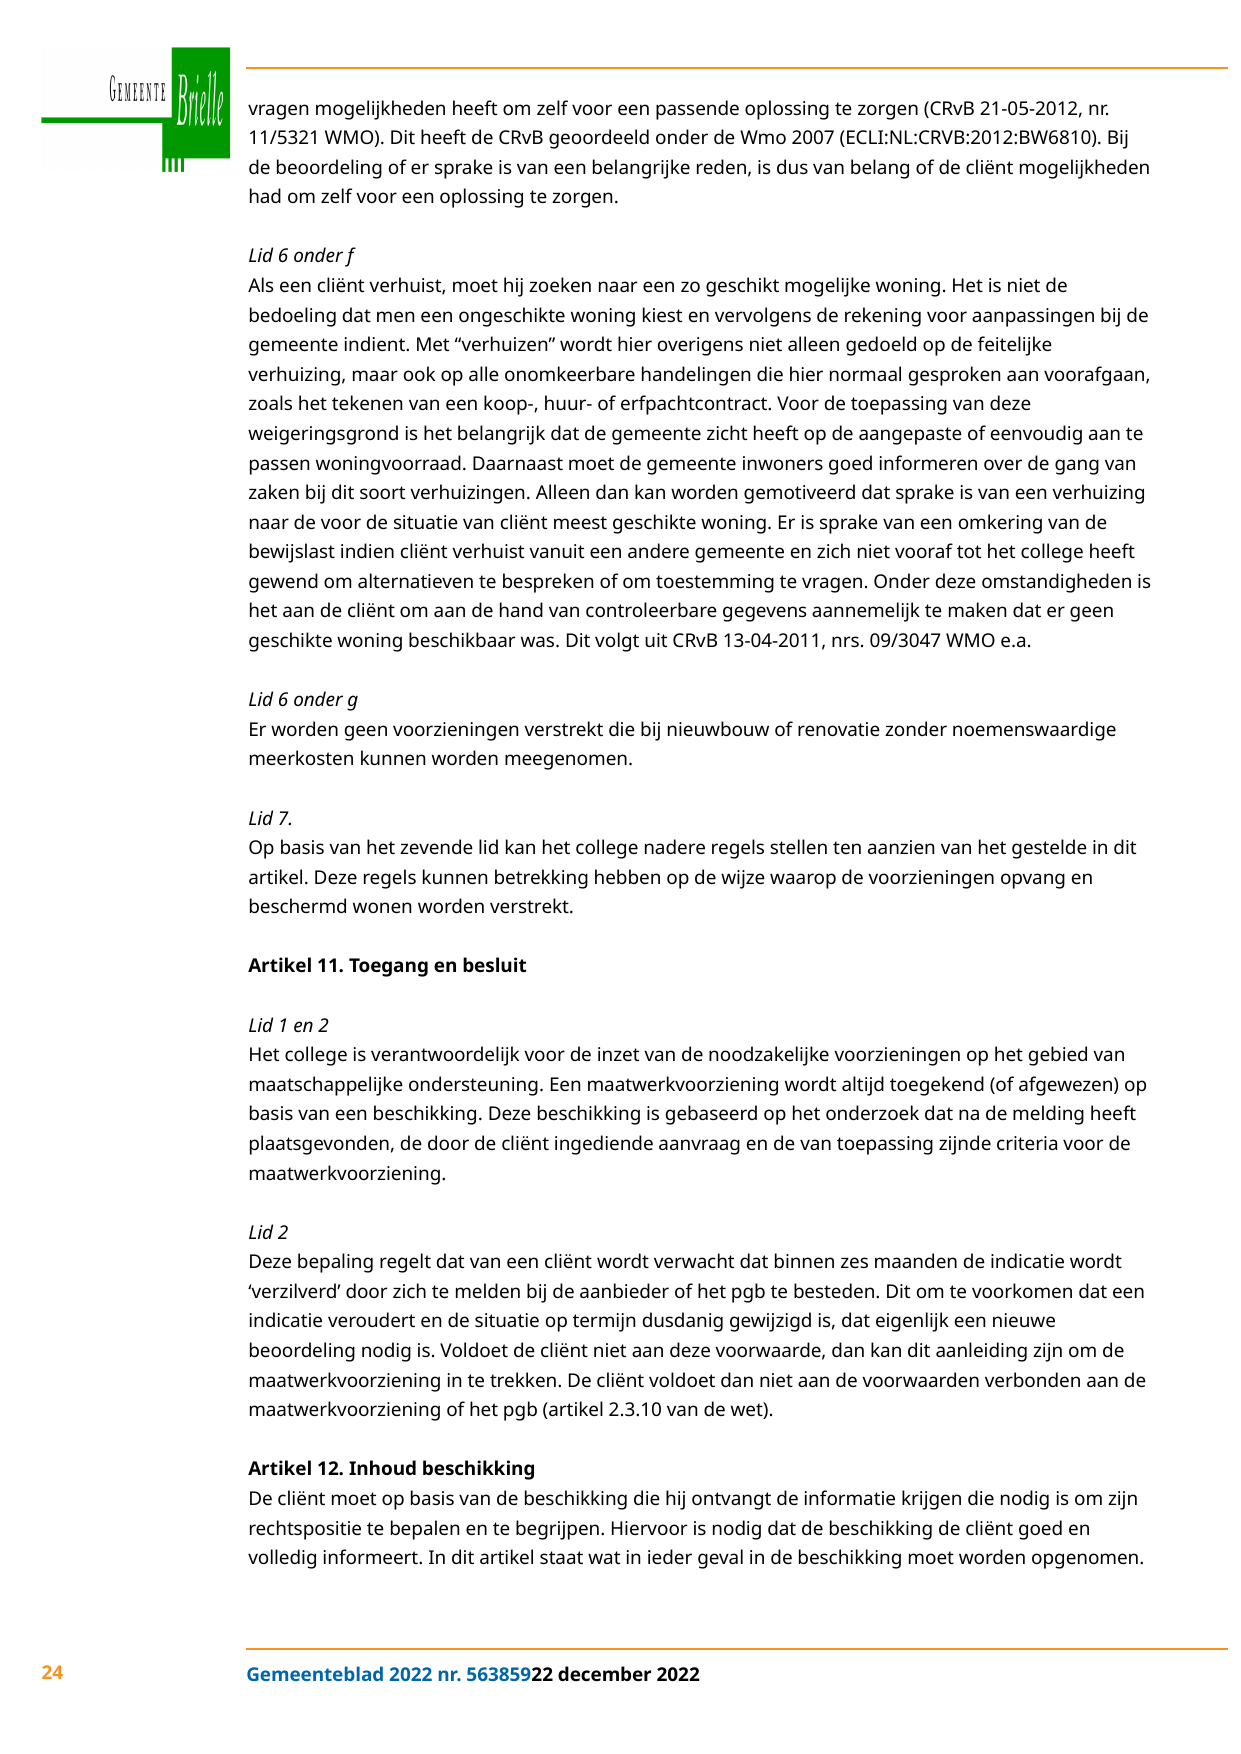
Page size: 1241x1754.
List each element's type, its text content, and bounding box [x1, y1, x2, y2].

text Er worden geen voorzieningen verstrekt die bij nieuwbouw of renovatie zonder noemenswaardige meerkosten kunnen worden meegenomen. [248, 716, 1152, 771]
text Lid 6 onder g [248, 686, 1152, 712]
text Artikel 12. Inhoud beschikking [248, 1456, 1152, 1481]
text Lid 1 en 2 [248, 1012, 1152, 1038]
text Artikel 11. Toegang en besluit [248, 953, 1152, 978]
text Als een cliënt verhuist, moet hij zoeken naar een zo geschikt mogelijke woning. Het is niet de bedoeling dat men een ongeschikte woning kiest en vervolgens de rekening voor aanpassingen bij de gemeente indient. Met “verhuizen” wordt hier overigens niet alleen gedoeld op de feitelijke verhuizing, maar ook op alle onomkeerbare handelingen die hier normaal gesproken aan voorafgaan, zoals het tekenen van een koop-, huur- of erfpachtcontract. Voor de toepassing van deze weigeringsgrond is het belangrijk dat de gemeente zicht heeft op de aangepaste of eenvoudig aan te passen woningvoorraad. Daarnaast moet de gemeente inwoners goed informeren over de gang van zaken bij dit soort verhuizingen. Alleen dan kan worden gemotiveerd dat sprake is van een verhuizing naar de voor de situatie van cliënt meest geschikte woning. Er is sprake van een omkering van de bewijslast indien cliënt verhuist vanuit een andere gemeente en zich niet vooraf tot het college heeft gewend om alternatieven te bespreken of om toestemming te vragen. Onder deze omstandigheden is het aan de cliënt om aan de hand van controleerbare gegevens aannemelijk te maken dat er geen geschikte woning beschikbaar was. Dit volgt uit CRvB 13-04-2011, nrs. 09/3047 WMO e.a. [248, 272, 1152, 653]
text Lid 2 [248, 1219, 1152, 1245]
text vragen mogelijkheden heeft om zelf voor een passende oplossing te zorgen (CRvB 21-05-2012, nr. 11/5321 WMO). Dit heeft de CRvB geoordeeld onder de Wmo 2007 (ECLI:NL:CRVB:2012:BW6810). Bij de beoordeling of er sprake is van een belangrijke reden, is dus van belang of de cliënt mogelijkheden had om zelf voor een oplossing te zorgen. [248, 95, 1152, 209]
picture [41, 47, 231, 172]
text Deze bepaling regelt dat van een cliënt wordt verwacht dat binnen zes maanden de indicatie wordt ‘verzilverd’ door zich te melden bij de aanbieder of het pgb te besteden. Dit om te voorkomen dat een indicatie veroudert en de situatie op termijn dusdanig gewijzigd is, dat eigenlijk een nieuwe beoordeling nodig is. Voldoet de cliënt niet aan deze voorwaarde, dan kan dit aanleiding zijn om de maatwerkvoorziening in te trekken. De cliënt voldoet dan niet aan de voorwaarden verbonden aan de maatwerkvoorziening of het pgb (artikel 2.3.10 van de wet). [248, 1248, 1152, 1422]
text De cliënt moet op basis van de beschikking die hij ontvangt de informatie krijgen die nodig is om zijn rechtspositie te bepalen en te begrijpen. Hiervoor is nodig dat de beschikking de cliënt goed en volledig informeert. In dit artikel staat wat in ieder geval in de beschikking moet worden opgenomen. [248, 1485, 1152, 1570]
text Het college is verantwoordelijk voor de inzet van de noodzakelijke voorzieningen op het gebied van maatschappelijke ondersteuning. Een maatwerkvoorziening wordt altijd toegekend (of afgewezen) op basis van een beschikking. Deze beschikking is gebaseerd op het onderzoek dat na de melding heeft plaatsgevonden, de door de cliënt ingediende aanvraag en de van toepassing zijnde criteria voor de maatwerkvoorziening. [248, 1041, 1152, 1186]
text Lid 6 onder f [248, 243, 1152, 268]
text Op basis van het zevende lid kan het college nadere regels stellen ten aanzien van het gestelde in dit artikel. Deze regels kunnen betrekking hebben op de wijze waarop de voorzieningen opvang en beschermd wonen worden verstrekt. [248, 834, 1152, 919]
text Lid 7. [248, 805, 1152, 831]
